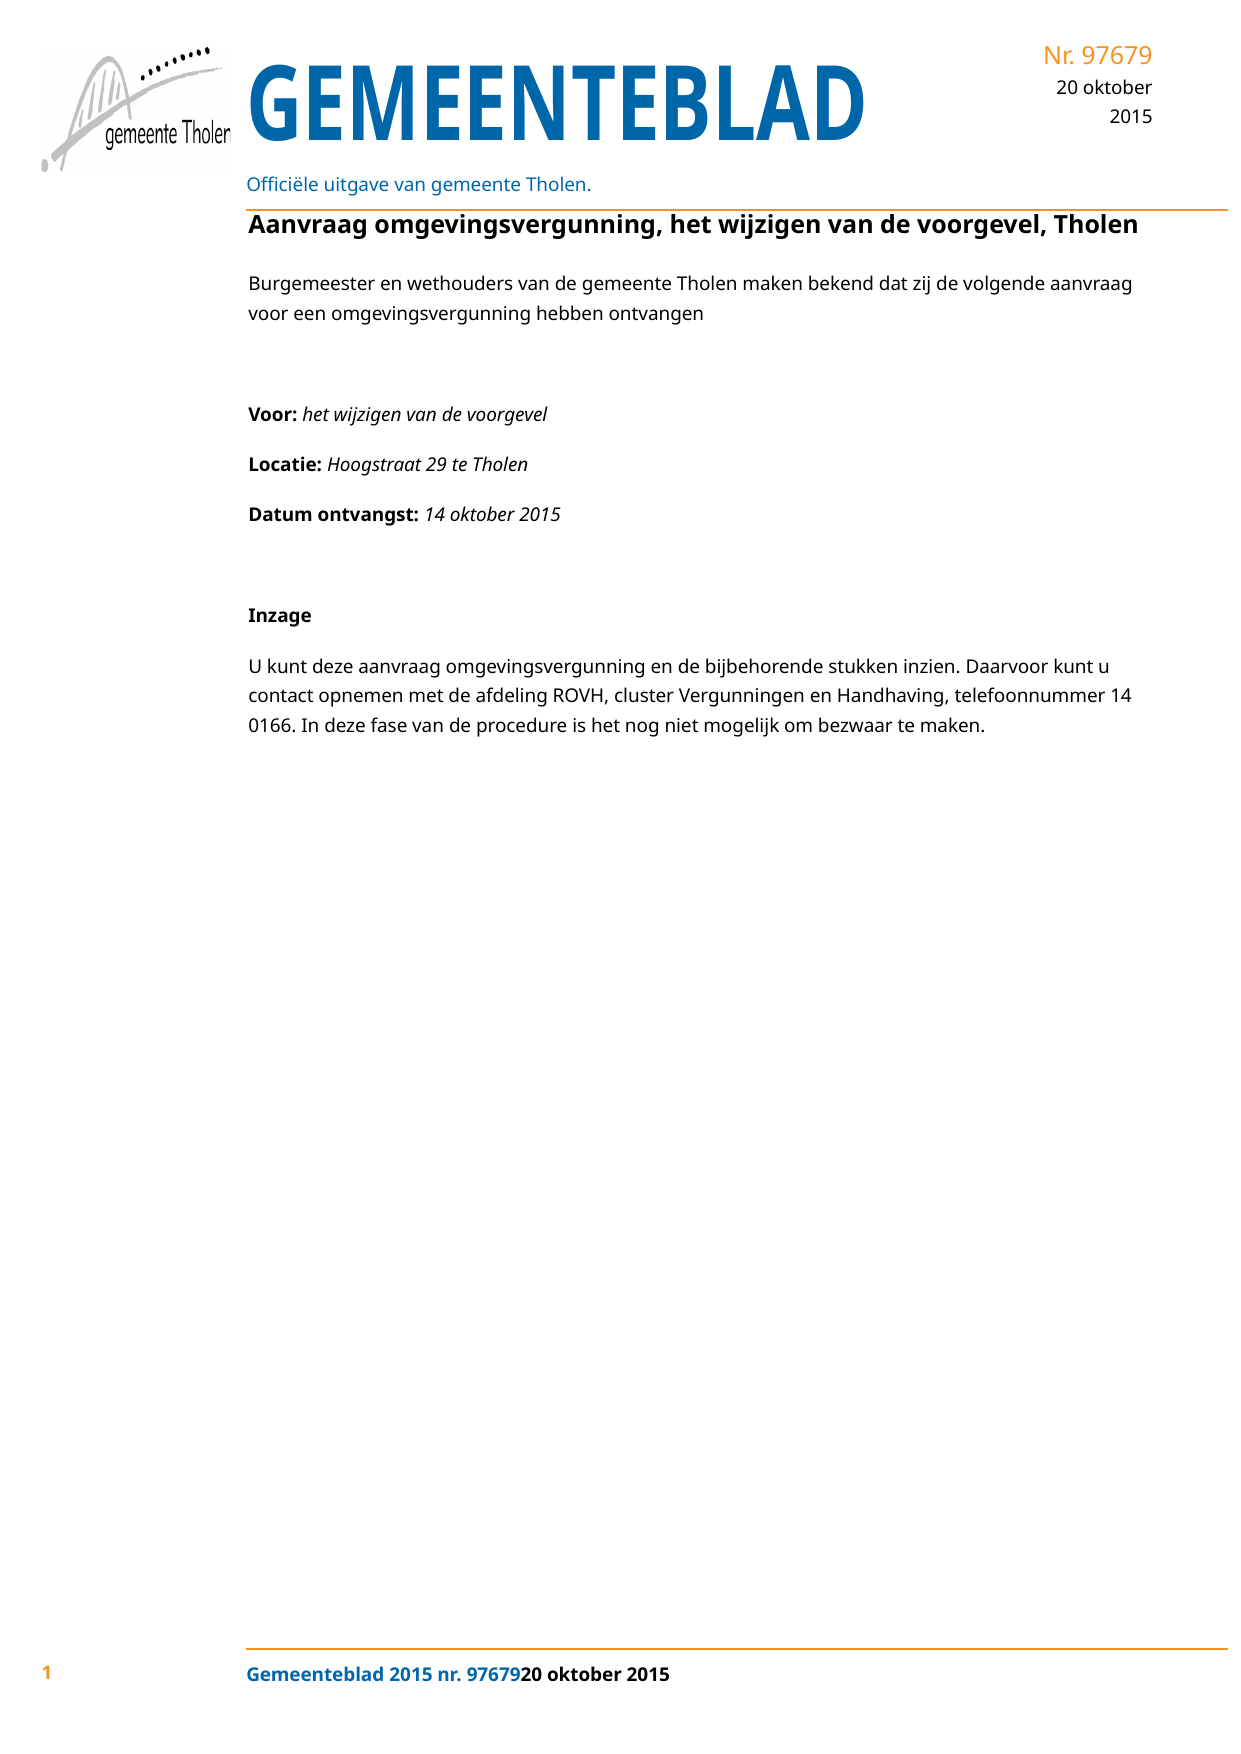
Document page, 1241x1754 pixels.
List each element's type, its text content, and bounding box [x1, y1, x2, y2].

text Aanvraag omgevingsvergunning, het wijzigen van de voorgevel, Tholen [248, 211, 1152, 241]
text Voor: het wijzigen van de voorgevel [248, 401, 1152, 426]
text Inzage [248, 602, 1152, 628]
text U kunt deze aanvraag omgevingsvergunning en de bijbehorende stukken inzien. Daarvoor kunt u contact opnemen met de afdeling ROVH, cluster Vergunningen en Handhaving, telefoonnummer 14 0166. In deze fase van de procedure is het nog niet mogelijk om bezwaar te maken. [248, 653, 1152, 738]
picture [41, 47, 231, 172]
text Datum ontvangst: 14 oktober 2015 [248, 502, 1152, 527]
text Locatie: Hoogstraat 29 te Tholen [248, 451, 1152, 477]
text Burgemeester en wethouders van de gemeente Tholen maken bekend dat zij de volgende aanvraag voor een omgevingsvergunning hebben ontvangen [248, 270, 1152, 326]
